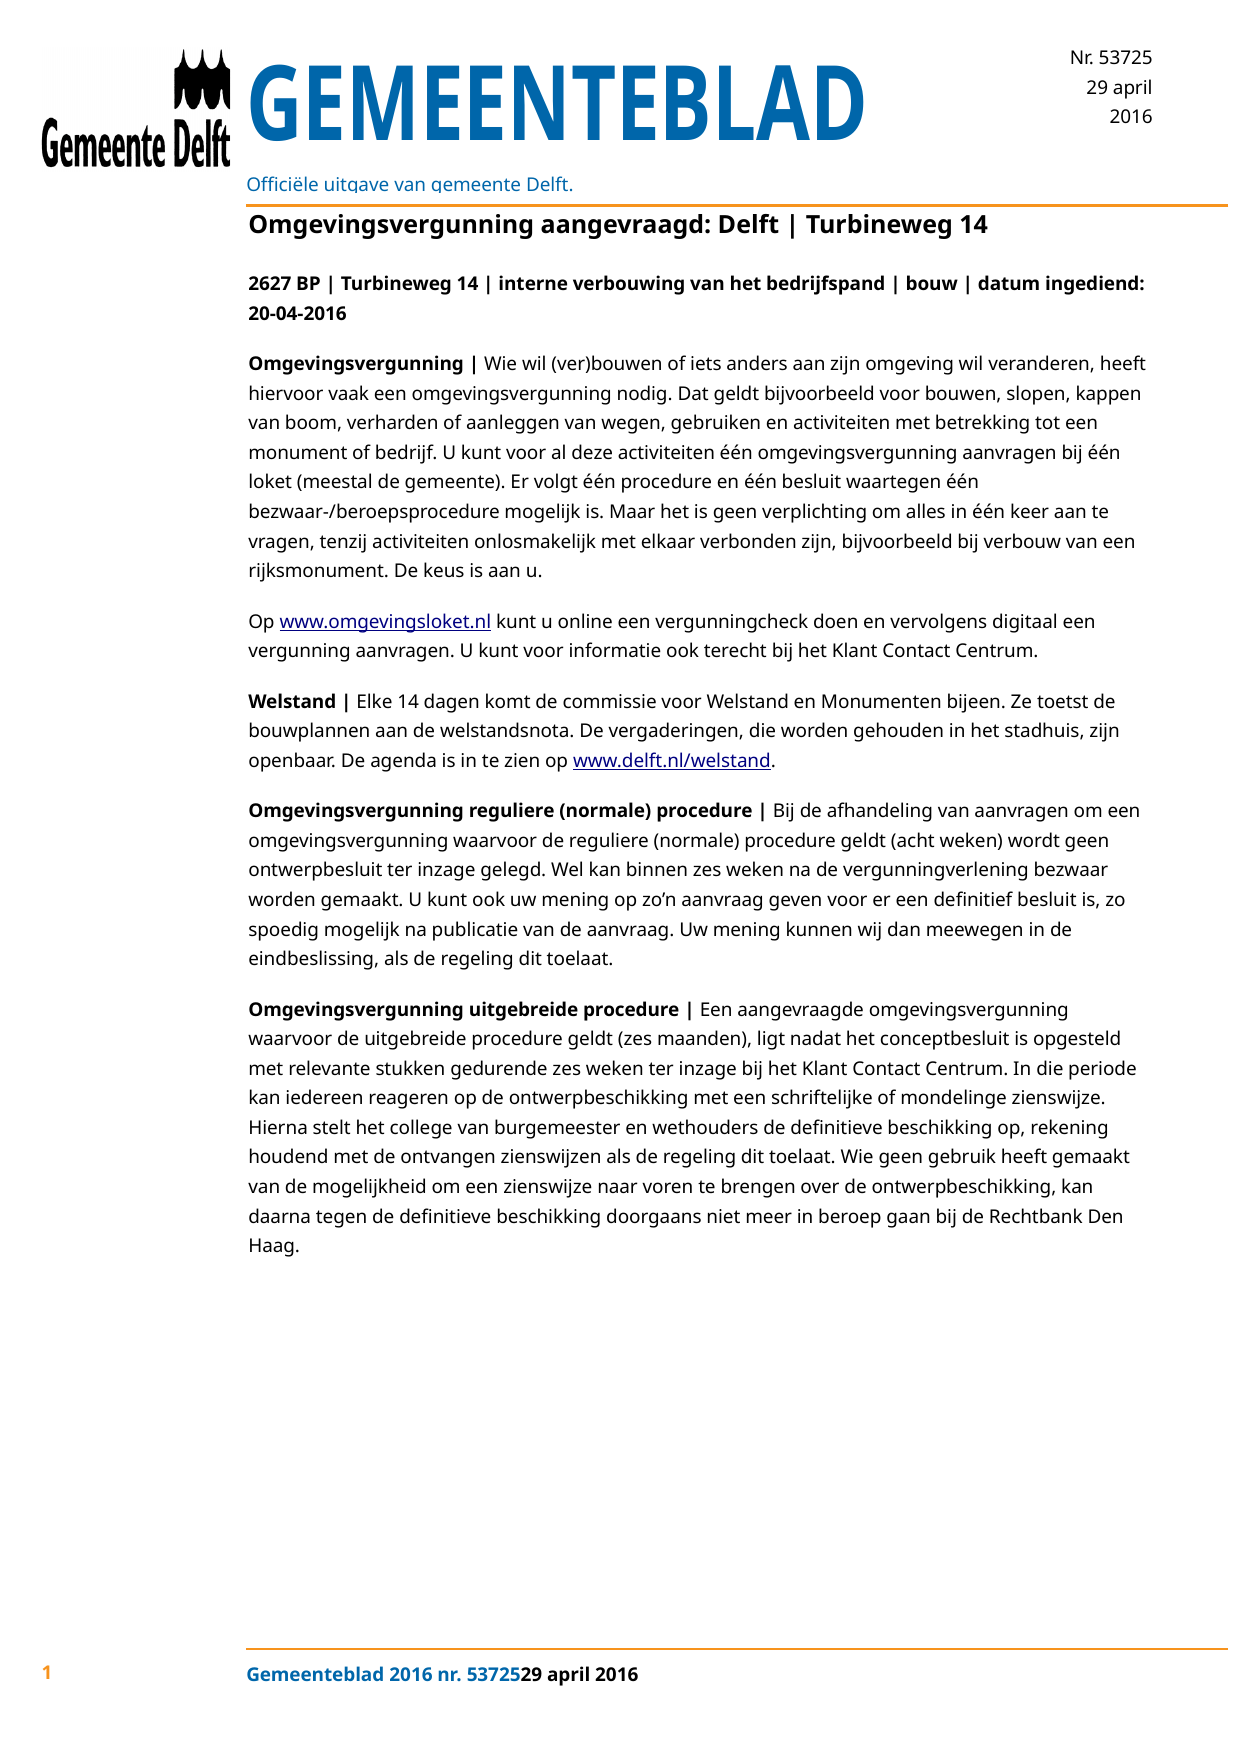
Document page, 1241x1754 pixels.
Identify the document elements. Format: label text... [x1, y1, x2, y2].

text Omgevingsvergunning uitgebreide procedure | Een aangevraagde omgevingsvergunning waarvoor de uitgebreide procedure geldt (zes maanden), ligt nadat het conceptbesluit is opgesteld met relevante stukken gedurende zes weken ter inzage bij het Klant Contact Centrum. In die periode kan iedereen reageren op de ontwerpbeschikking met een schriftelijke of mondelinge zienswijze. Hierna stelt het college van burgemeester en wethouders de definitieve beschikking op, rekening houdend met de ontvangen zienswijzen als de regeling dit toelaat. Wie geen gebruik heeft gemaakt van de mogelijkheid om een zienswijze naar voren te brengen over de ontwerpbeschikking, kan daarna tegen de definitieve beschikking doorgaans niet meer in beroep gaan bij de Rechtbank Den Haag. [248, 996, 1152, 1258]
text 2627 BP | Turbineweg 14 | interne verbouwing van het bedrijfspand | bouw | datum ingediend: 20-04-2016 [248, 270, 1152, 326]
text Op www.omgevingsloket.nl kunt u online een vergunningcheck doen en vervolgens digitaal een vergunning aanvragen. U kunt voor informatie ook terecht bij het Klant Contact Centrum. [248, 608, 1152, 663]
text Omgevingsvergunning | Wie wil (ver)bouwen of iets anders aan zijn omgeving wil veranderen, heeft hiervoor vaak een omgevingsvergunning nodig. Dat geldt bijvoorbeeld voor bouwen, slopen, kappen van boom, verharden of aanleggen van wegen, gebruiken en activiteiten met betrekking tot een monument of bedrijf. U kunt voor al deze activiteiten één omgevingsvergunning aanvragen bij één loket (meestal de gemeente). Er volgt één procedure en één besluit waartegen één bezwaar-/beroepsprocedure mogelijk is. Maar het is geen verplichting om alles in één keer aan te vragen, tenzij activiteiten onlosmakelijk met elkaar verbonden zijn, bijvoorbeeld bij verbouw van een rijksmonument. De keus is aan u. [248, 350, 1152, 583]
picture [41, 47, 231, 172]
text Omgevingsvergunning reguliere (normale) procedure | Bij de afhandeling van aanvragen om een omgevingsvergunning waarvoor de reguliere (normale) procedure geldt (acht weken) wordt geen ontwerpbesluit ter inzage gelegd. Wel kan binnen zes weken na de vergunningverlening bezwaar worden gemaakt. U kunt ook uw mening op zo’n aanvraag geven voor er een definitief besluit is, zo spoedig mogelijk na publicatie van de aanvraag. Uw mening kunnen wij dan meewegen in de eindbeslissing, als de regeling dit toelaat. [248, 797, 1152, 971]
text Welstand | Elke 14 dagen komt de commissie voor Welstand en Monumenten bijeen. Ze toetst de bouwplannen aan de welstandsnota. De vergaderingen, die worden gehouden in het stadhuis, zijn openbaar. De agenda is in te zien op www.delft.nl/welstand. [248, 688, 1152, 773]
text Omgevingsvergunning aangevraagd: Delft | Turbineweg 14 [248, 207, 1152, 241]
